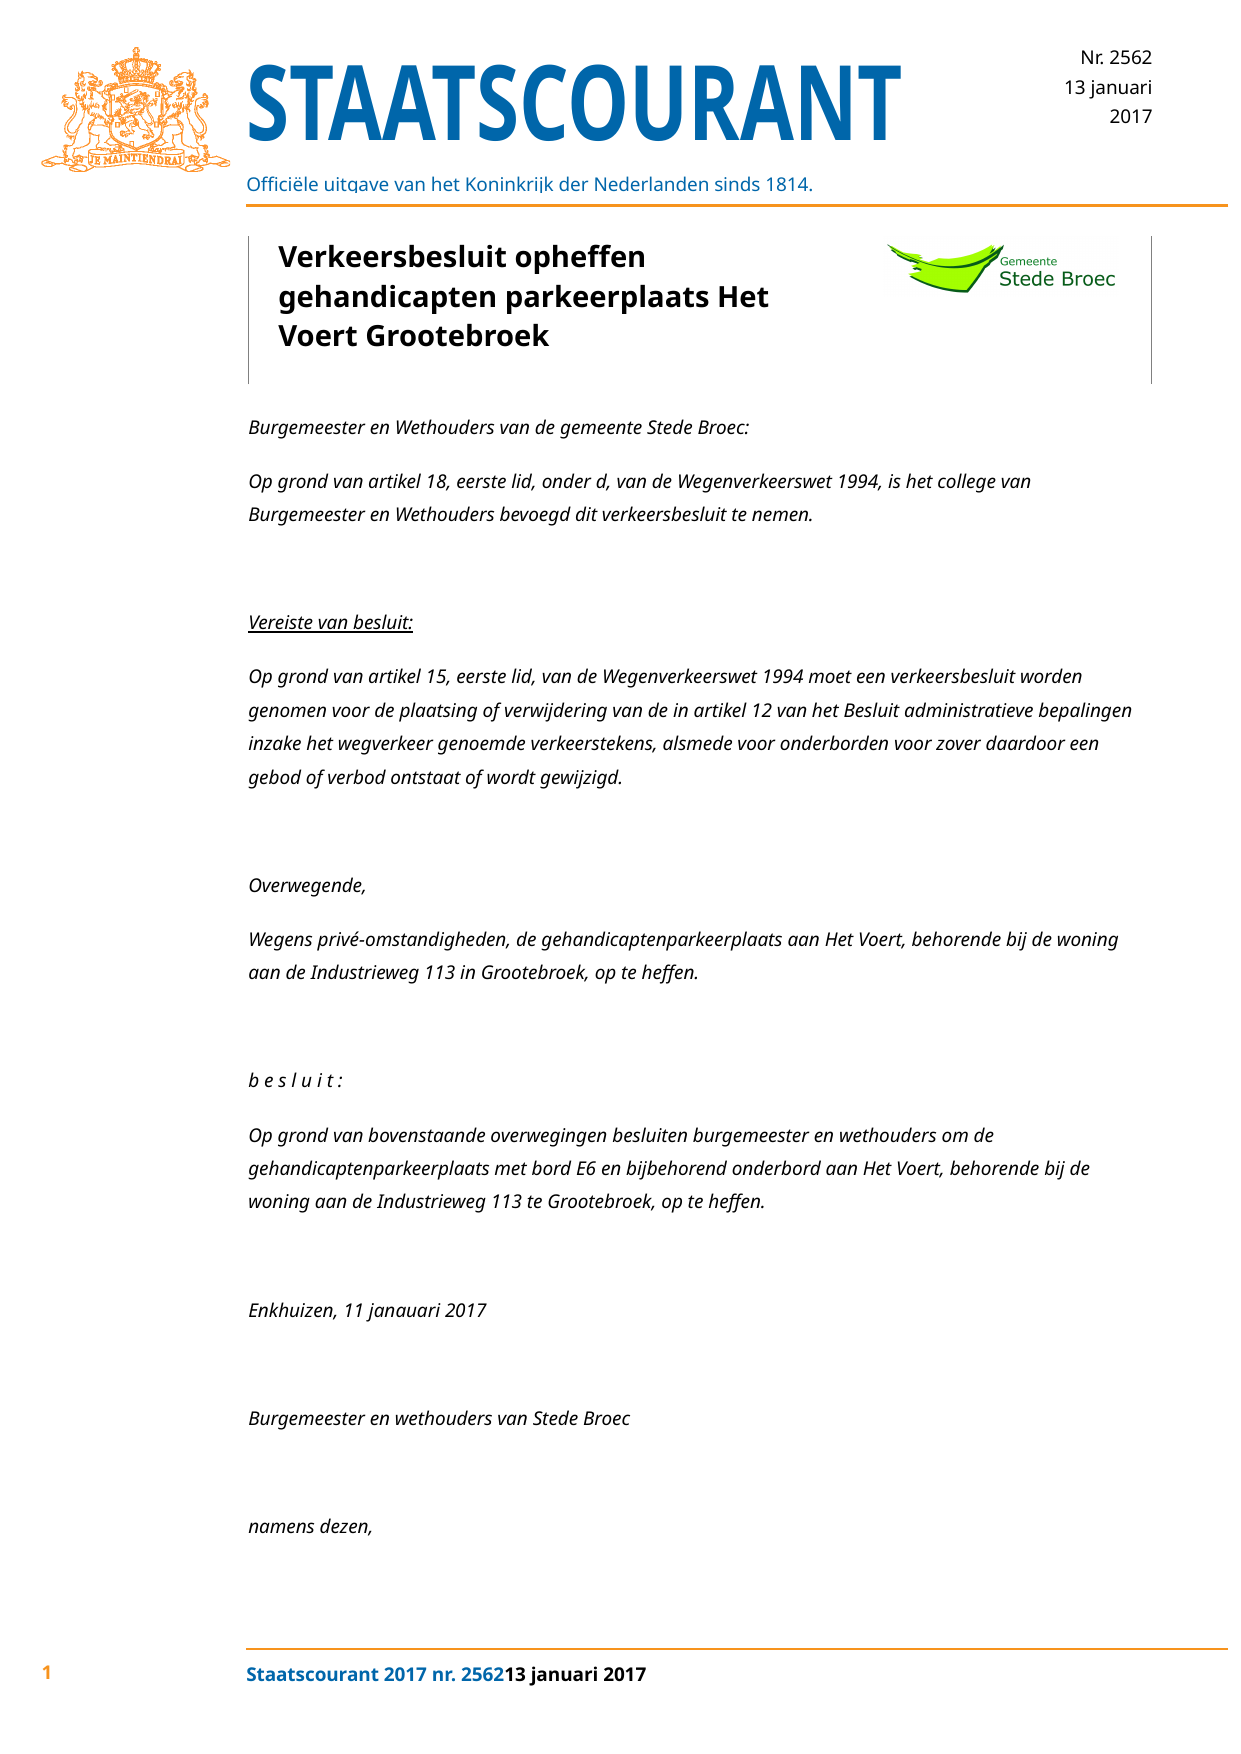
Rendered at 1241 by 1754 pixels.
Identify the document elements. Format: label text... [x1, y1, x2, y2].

table_header Verkeersbesluit opheffen gehandicapten parkeerplaats Het Voert Grootebroek [249, 236, 850, 384]
text Burgemeester en Wethouders van de gemeente Stede Broec: [248, 414, 1152, 440]
text namens dezen, [248, 1513, 1152, 1539]
table_header [850, 236, 1151, 384]
text Enkhuizen, 11 janauari 2017 [248, 1297, 1152, 1322]
text Op grond van artikel 18, eerste lid, onder d, van de Wegenverkeerswet 1994, is het college van Burgemeester en Wethouders bevoegd dit verkeersbesluit te nemen. [248, 468, 1152, 527]
text Vereiste van besluit: [248, 609, 1152, 635]
text b e s l u i t : [248, 1068, 1152, 1093]
text Burgemeester en wethouders van Stede Broec [248, 1405, 1152, 1431]
text Op grond van bovenstaande overwegingen besluiten burgemeester en wethouders om de gehandicaptenparkeerplaats met bord E6 en bijbehorend onderbord aan Het Voert, behorende bij de woning aan de Industrieweg 113 te Grootebroek, op te heffen. [248, 1122, 1152, 1214]
text Overwegende, [248, 872, 1152, 898]
text Op grond van artikel 15, eerste lid, van de Wegenverkeerswet 1994 moet een verkeersbesluit worden genomen voor de plaatsing of verwijdering van de in artikel 12 van het Besluit administratieve bepalingen inzake het wegverkeer genoemde verkeerstekens, alsmede voor onderborden voor zover daardoor een gebod of verbod ontstaat of wordt gewijzigd. [248, 664, 1152, 790]
picture [882, 236, 1119, 297]
picture [41, 47, 231, 172]
text Wegens privé-omstandigheden, de gehandicaptenparkeerplaats aan Het Voert, behorende bij de woning aan de Industrieweg 113 in Grootebroek, op te heffen. [248, 926, 1152, 985]
